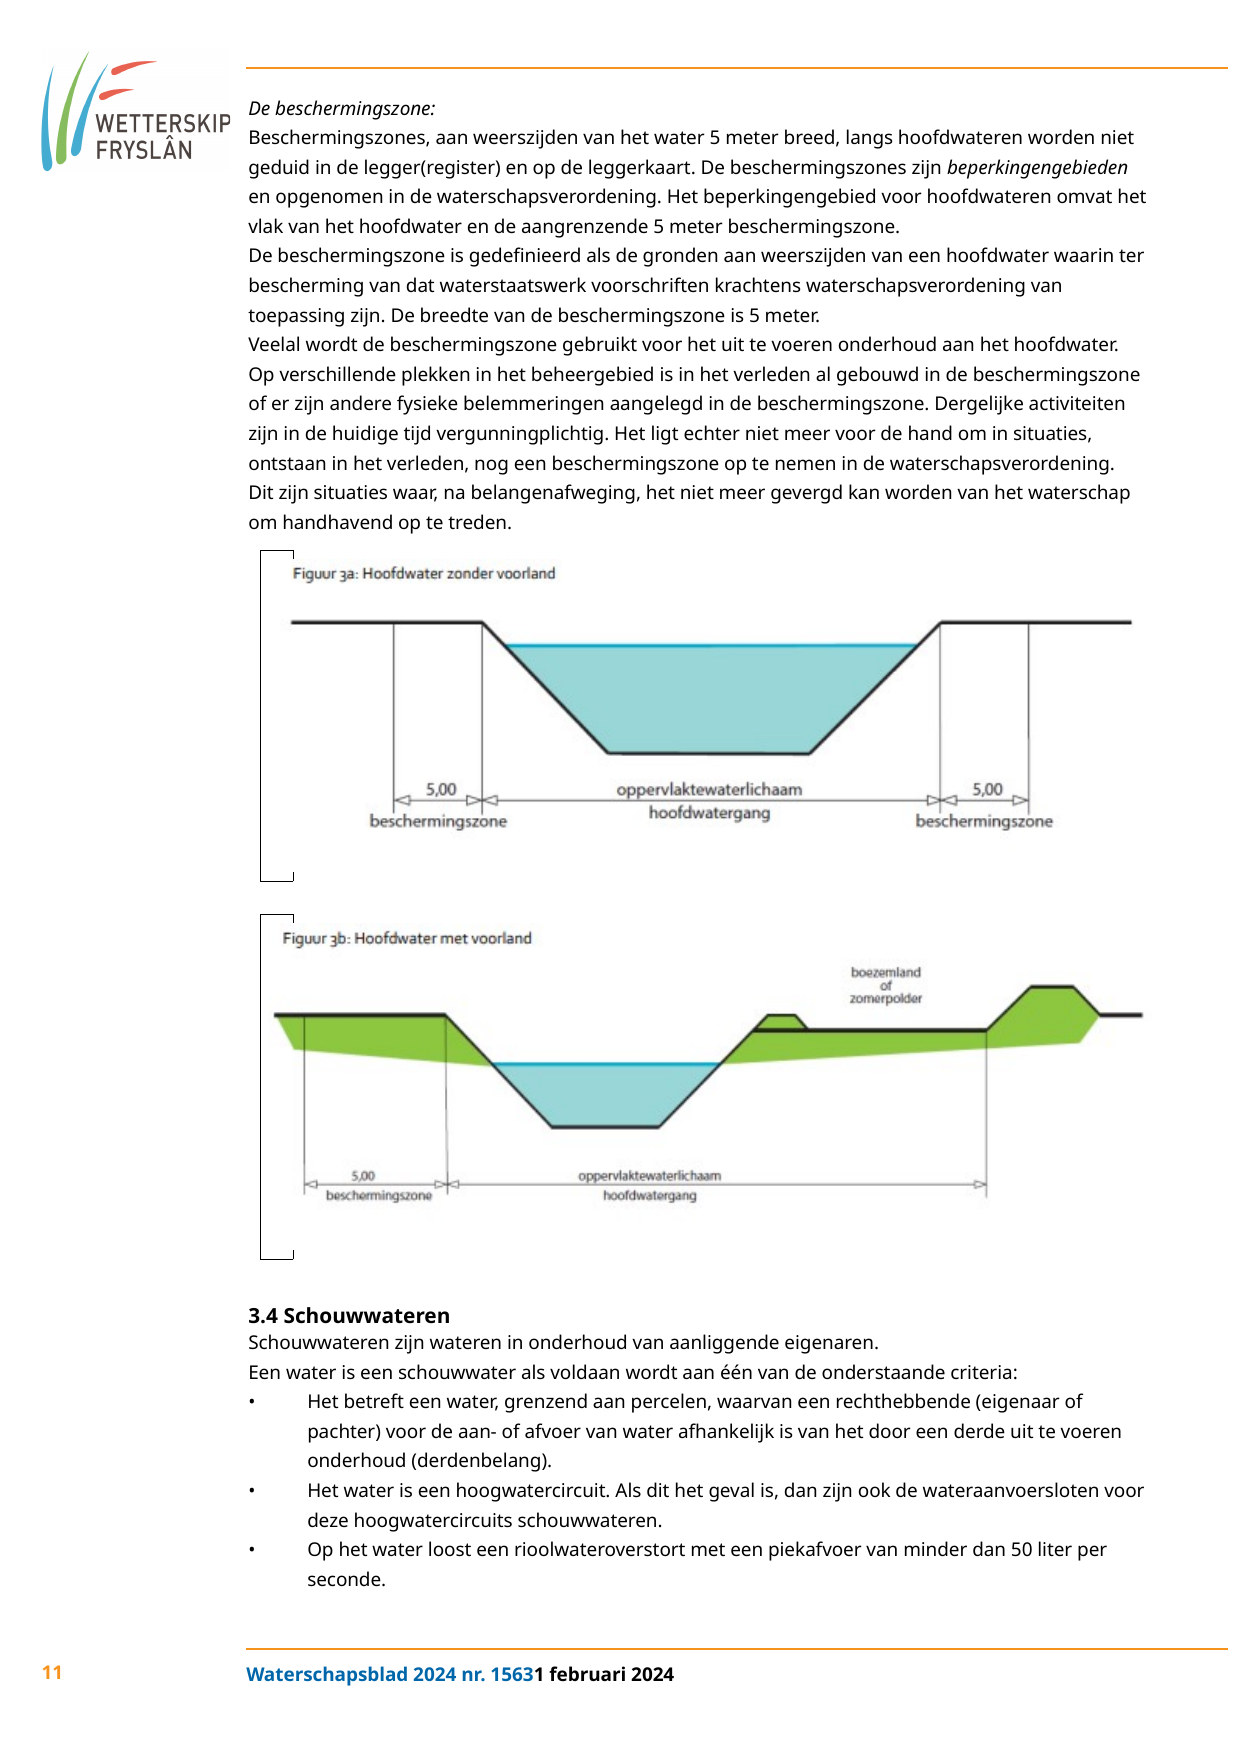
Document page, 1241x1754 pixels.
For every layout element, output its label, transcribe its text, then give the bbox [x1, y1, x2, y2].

list Het water is een hoogwatercircuit. Als dit het geval is, dan zijn ook de wateraanvoersloten voor deze hoogwatercircuits schouwwateren. [248, 1477, 1152, 1533]
text De beschermingszone is gedefinieerd als de gronden aan weerszijden van een hoofdwater waarin ter bescherming van dat waterstaatswerk voorschriften krachtens waterschapsverordening van toepassing zijn. De breedte van de beschermingszone is 5 meter. [248, 243, 1152, 328]
list Het betreft een water, grenzend aan percelen, waarvan een rechthebbende (eigenaar of pachter) voor de aan- of afvoer van water afhankelijk is van het door een derde uit te voeren onderhoud (derdenbelang). [248, 1388, 1152, 1473]
text Veelal wordt de beschermingszone gebruikt voor het uit te voeren onderhoud aan het hoofdwater. [248, 331, 1152, 357]
picture [268, 559, 1173, 872]
text Beschermingszones, aan weerszijden van het water 5 meter breed, langs hoofdwateren worden niet geduid in de legger(register) en op de leggerkaart. De beschermingszones zijn beperkingengebieden en opgenomen in de waterschapsverordening. Het beperkingengebied voor hoofdwateren omvat het vlak van het hoofdwater en de aangrenzende 5 meter beschermingszone. [248, 124, 1152, 239]
text Schouwwateren zijn wateren in onderhoud van aanliggende eigenaren. [248, 1329, 1152, 1355]
text Op verschillende plekken in het beheergebied is in het verleden al gebouwd in de beschermingszone of er zijn andere fysieke belemmeringen aangelegd in de beschermingszone. Dergelijke activiteiten zijn in de huidige tijd vergunningplichtig. Het ligt echter niet meer voor de hand om in situaties, ontstaan in het verleden, nog een beschermingszone op te nemen in de waterschapsverordening. [248, 361, 1152, 476]
text Dit zijn situaties waar, na belangenafweging, het niet meer gevergd kan worden van het waterschap om handhavend op te treden. [248, 479, 1152, 535]
text De beschermingszone: [248, 95, 1152, 121]
text 3.4 Schouwwateren [248, 1301, 1152, 1329]
picture [41, 47, 231, 172]
picture [268, 923, 1173, 1250]
list Op het water loost een rioolwateroverstort met een piekafvoer van minder dan 50 liter per seconde. [248, 1536, 1152, 1592]
text Een water is een schouwwater als voldaan wordt aan één van de onderstaande criteria: [248, 1359, 1152, 1385]
